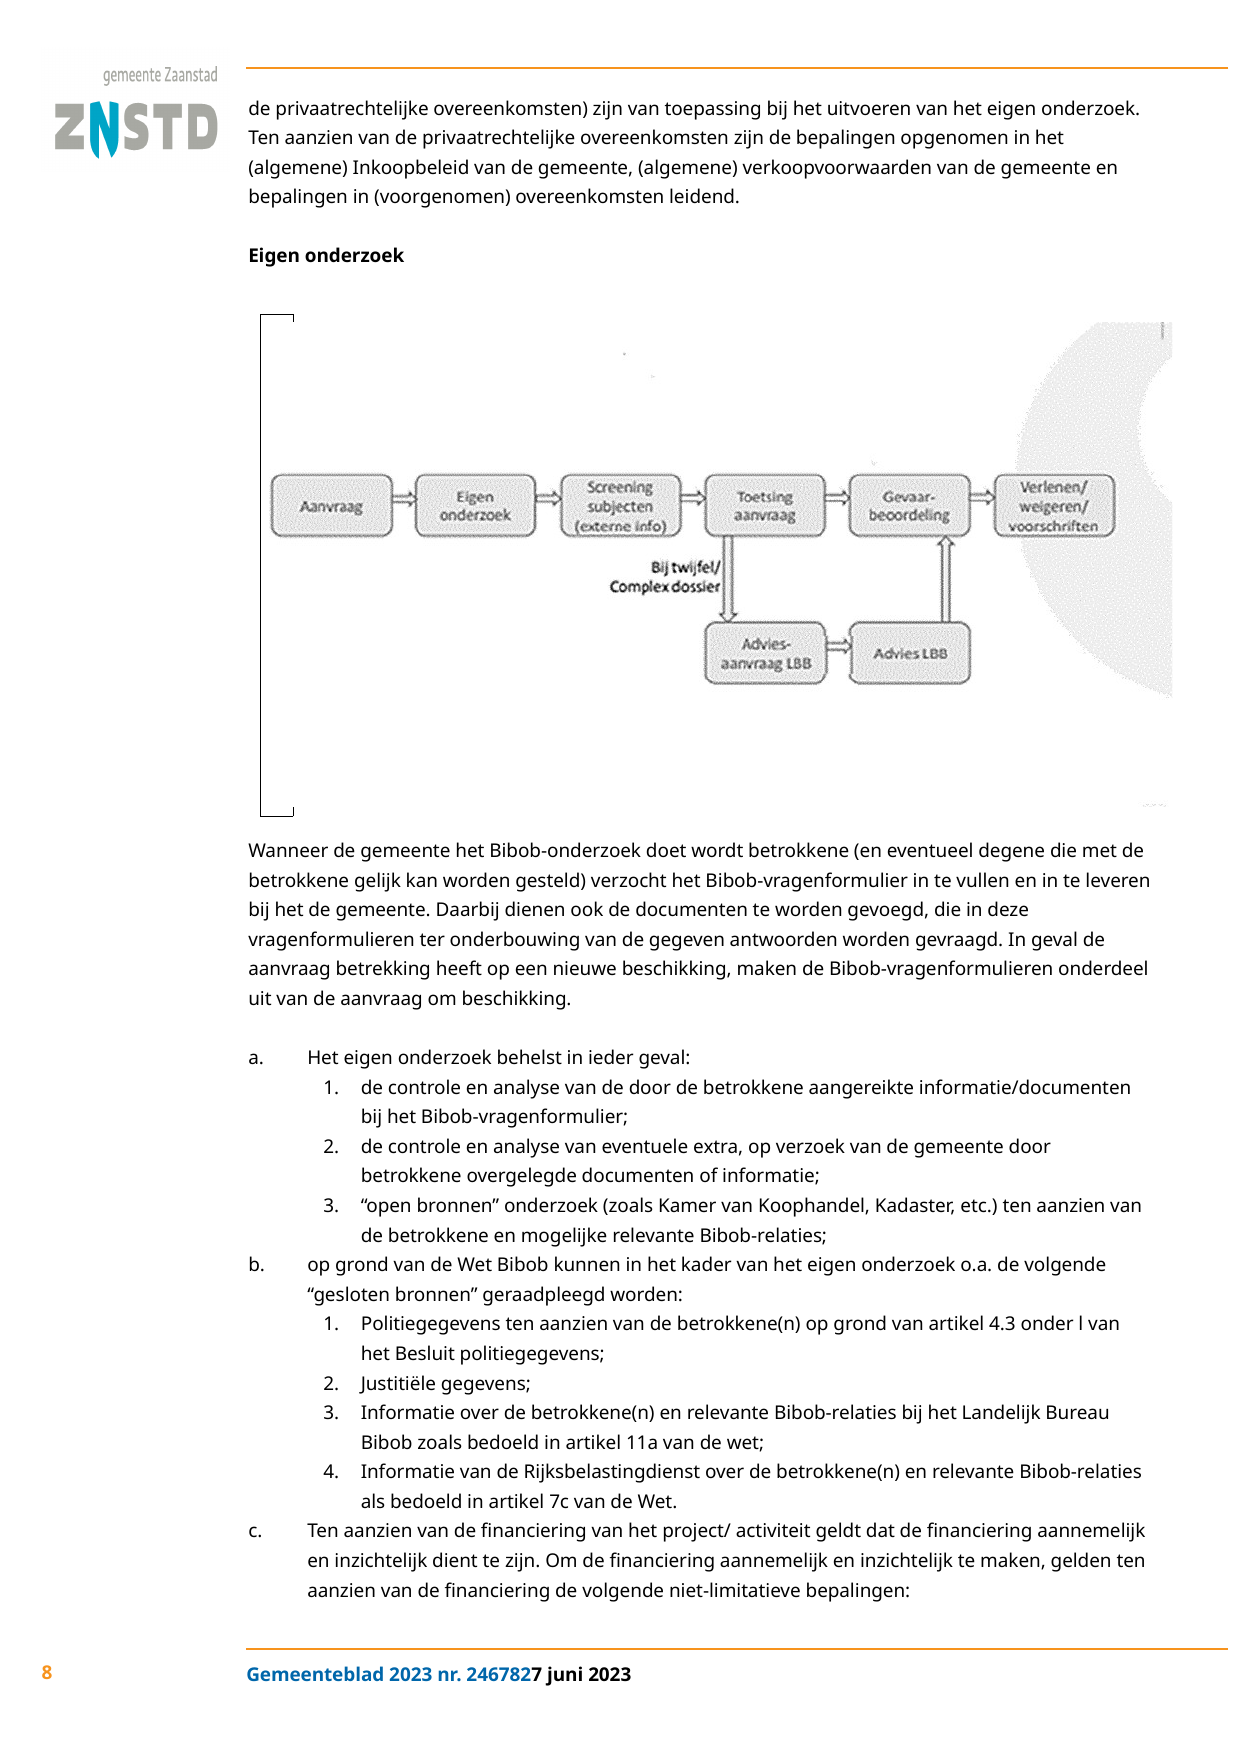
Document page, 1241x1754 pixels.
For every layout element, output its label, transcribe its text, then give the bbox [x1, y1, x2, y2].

list de controle en analyse van de door de betrokkene aangereikte informatie/documenten bij het Bibob-vragenformulier; [323, 1074, 1152, 1129]
text de privaatrechtelijke overeenkomsten) zijn van toepassing bij het uitvoeren van het eigen onderzoek. Ten aanzien van de privaatrechtelijke overeenkomsten zijn de bepalingen opgenomen in het (algemene) Inkoopbeleid van de gemeente, (algemene) verkoopvoorwaarden van de gemeente en bepalingen in (voorgenomen) overeenkomsten leidend. [248, 95, 1152, 209]
picture [268, 322, 1173, 807]
list Ten aanzien van de financiering van het project/ activiteit geldt dat de financiering aannemelijk en inzichtelijk dient te zijn. Om de financiering aannemelijk en inzichtelijk te maken, gelden ten aanzien van de financiering de volgende niet-limitatieve bepalingen: [248, 1518, 1152, 1602]
list de controle en analyse van eventuele extra, op verzoek van de gemeente door betrokkene overgelegde documenten of informatie; [323, 1133, 1152, 1188]
text Wanneer de gemeente het Bibob-onderzoek doet wordt betrokkene (en eventueel degene die met de betrokkene gelijk kan worden gesteld) verzocht het Bibob-vragenformulier in te vullen en in te leveren bij het de gemeente. Daarbij dienen ook de documenten te worden gevoegd, die in deze vragenformulieren ter onderbouwing van de gegeven antwoorden worden gevraagd. In geval de aanvraag betrekking heeft op een nieuwe beschikking, maken de Bibob-vragenformulieren onderdeel uit van de aanvraag om beschikking. [248, 837, 1152, 1011]
list Politiegegevens ten aanzien van de betrokkene(n) op grond van artikel 4.3 onder l van het Besluit politiegegevens; [323, 1311, 1152, 1366]
list Justitiële gegevens; [323, 1370, 1152, 1395]
list Het eigen onderzoek behelst in ieder geval: [248, 1044, 1152, 1070]
list Informatie van de Rijksbelastingdienst over de betrokkene(n) en relevante Bibob-relaties als bedoeld in artikel 7c van de Wet. [323, 1458, 1152, 1514]
picture [41, 47, 231, 172]
list op grond van de Wet Bibob kunnen in het kader van het eigen onderzoek o.a. de volgende “gesloten bronnen” geraadpleegd worden: [248, 1251, 1152, 1307]
list Informatie over de betrokkene(n) en relevante Bibob-relaties bij het Landelijk Bureau Bibob zoals bedoeld in artikel 11a van de wet; [323, 1399, 1152, 1454]
list “open bronnen” onderzoek (zoals Kamer van Koophandel, Kadaster, etc.) ten aanzien van de betrokkene en mogelijke relevante Bibob-relaties; [323, 1192, 1152, 1247]
text Eigen onderzoek [248, 243, 1152, 268]
